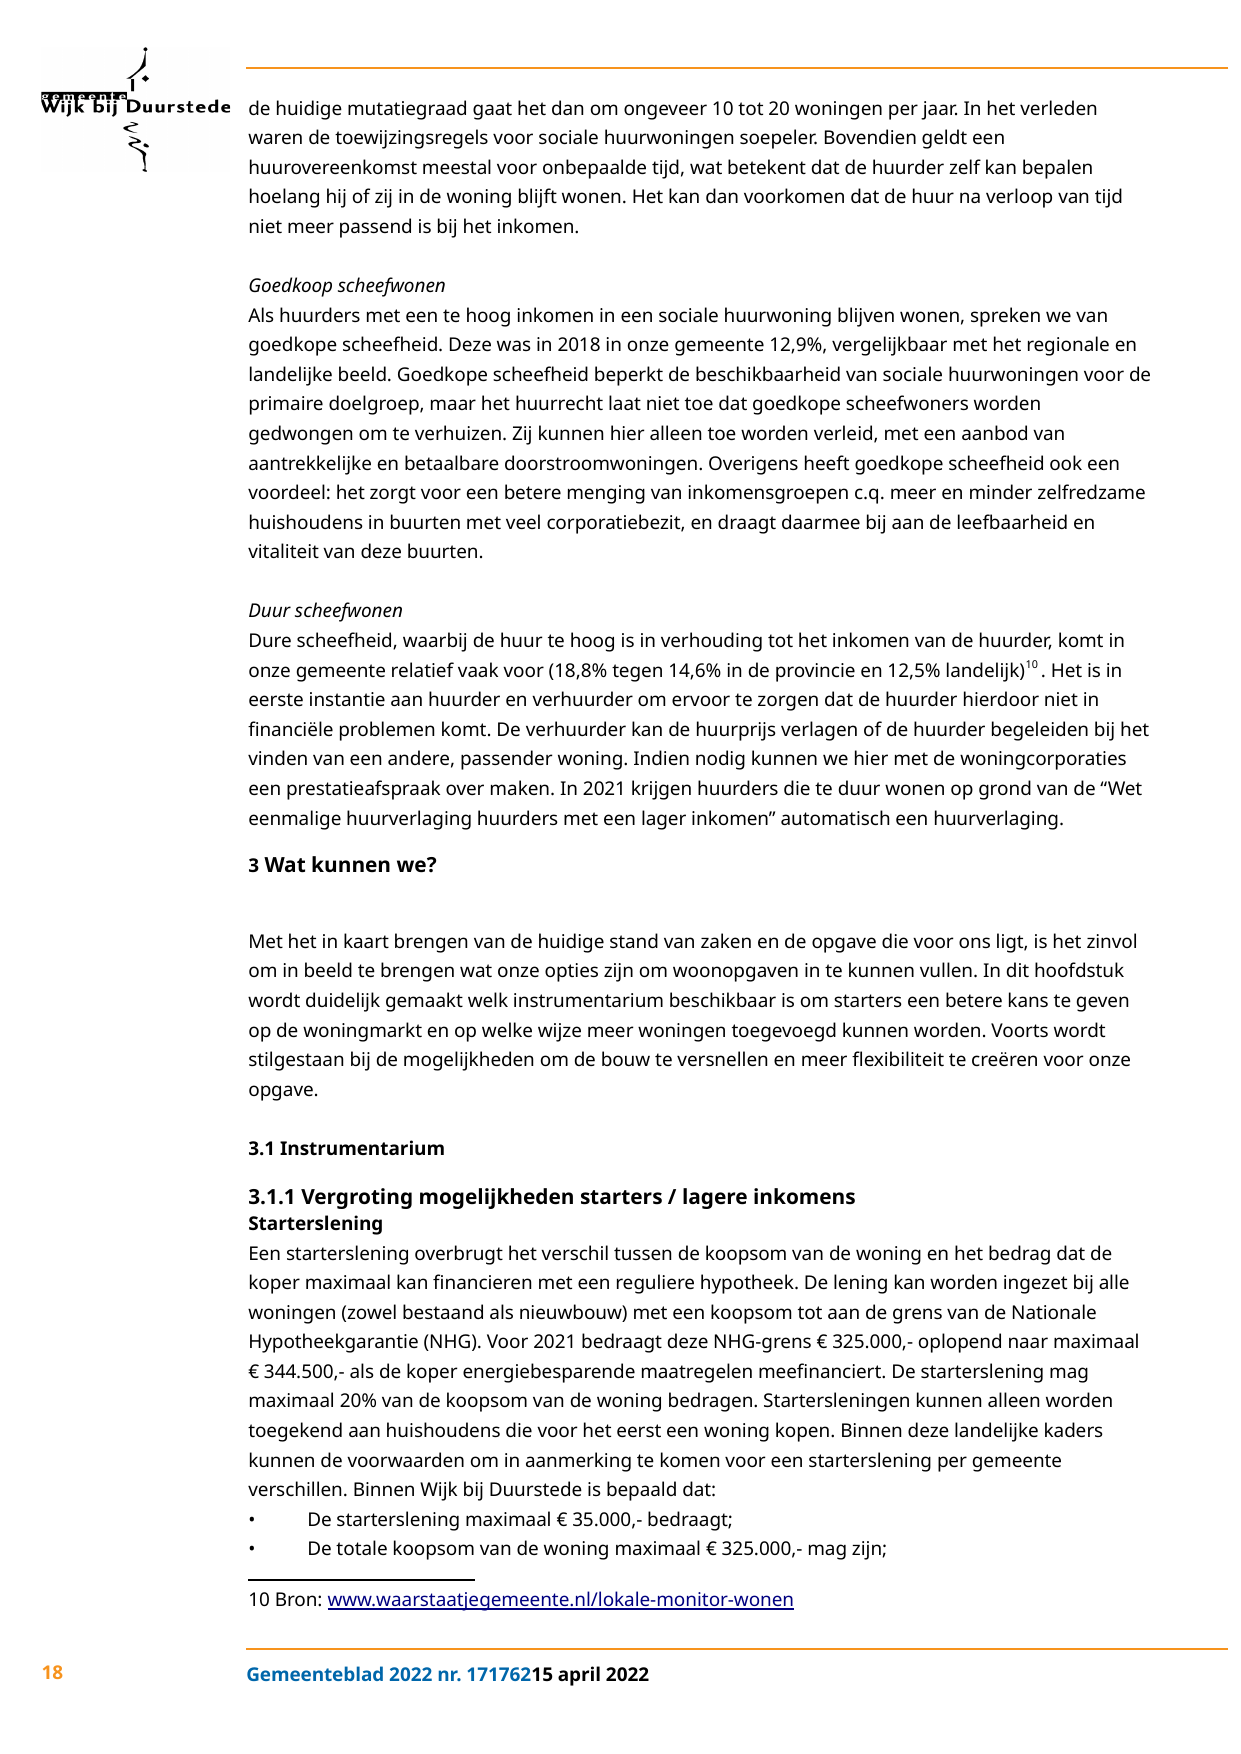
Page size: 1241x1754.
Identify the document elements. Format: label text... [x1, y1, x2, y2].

text Starterslening [248, 1210, 1152, 1236]
text de huidige mutatiegraad gaat het dan om ongeveer 10 tot 20 woningen per jaar. In het verleden waren de toewijzingsregels voor sociale huurwoningen soepeler. Bovendien geldt een huurovereenkomst meestal voor onbepaalde tijd, wat betekent dat de huurder zelf kan bepalen hoelang hij of zij in de woning blijft wonen. Het kan dan voorkomen dat de huur na verloop van tijd niet meer passend is bij het inkomen. [248, 95, 1152, 239]
text Bron: www.waarstaatjegemeente.nl/lokale-monitor-wonen [248, 1586, 1152, 1612]
picture [41, 47, 231, 172]
text Als huurders met een te hoog inkomen in een sociale huurwoning blijven wonen, spreken we van goedkope scheefheid. Deze was in 2018 in onze gemeente 12,9%, vergelijkbaar met het regionale en landelijke beeld. Goedkope scheefheid beperkt de beschikbaarheid van sociale huurwoningen voor de primaire doelgroep, maar het huurrecht laat niet toe dat goedkope scheefwoners worden gedwongen om te verhuizen. Zij kunnen hier alleen toe worden verleid, met een aanbod van aantrekkelijke en betaalbare doorstroomwoningen. Overigens heeft goedkope scheefheid ook een voordeel: het zorgt voor een betere menging van inkomensgroepen c.q. meer en minder zelfredzame huishoudens in buurten met veel corporatiebezit, en draagt daarmee bij aan de leefbaarheid en vitaliteit van deze buurten. [248, 302, 1152, 564]
text Dure scheefheid, waarbij de huur te hoog is in verhouding tot het inkomen van de huurder, komt in onze gemeente relatief vaak voor (18,8% tegen 14,6% in de provincie en 12,5% landelijk). Het is in eerste instantie aan huurder en verhuurder om ervoor te zorgen dat de huurder hierdoor niet in financiële problemen komt. De verhuurder kan de huurprijs verlagen of de huurder begeleiden bij het vinden van een andere, passender woning. Indien nodig kunnen we hier met de woningcorporaties een prestatieafspraak over maken. In 2021 krijgen huurders die te duur wonen op grond van de “Wet eenmalige huurverlaging huurders met een lager inkomen” automatisch een huurverlaging. [248, 627, 1152, 831]
text Met het in kaart brengen van de huidige stand van zaken en de opgave die voor ons ligt, is het zinvol om in beeld te brengen wat onze opties zijn om woonopgaven in te kunnen vullen. In dit hoofdstuk wordt duidelijk gemaakt welk instrumentarium beschikbaar is om starters een betere kans te geven op de woningmarkt en op welke wijze meer woningen toegevoegd kunnen worden. Voorts wordt stilgestaan bij de mogelijkheden om de bouw te versnellen en meer flexibiliteit te creëren voor onze opgave. [248, 928, 1152, 1102]
list De totale koopsom van de woning maximaal € 325.000,- mag zijn; [248, 1536, 1152, 1561]
text Goedkoop scheefwonen [248, 272, 1152, 298]
text Duur scheefwonen [248, 598, 1152, 623]
text 3.1.1 Vergroting mogelijkheden starters / lagere inkomens [248, 1182, 1152, 1210]
text 3 Wat kunnen we? [248, 850, 1152, 879]
text 3.1 Instrumentarium [248, 1135, 1152, 1161]
list De starterslening maximaal € 35.000,- bedraagt; [248, 1506, 1152, 1532]
text Een starterslening overbrugt het verschil tussen de koopsom van de woning en het bedrag dat de koper maximaal kan financieren met een reguliere hypotheek. De lening kan worden ingezet bij alle woningen (zowel bestaand als nieuwbouw) met een koopsom tot aan de grens van de Nationale Hypotheekgarantie (NHG). Voor 2021 bedraagt deze NHG-grens € 325.000,- oplopend naar maximaal € 344.500,- als de koper energiebesparende maatregelen meefinanciert. De starterslening mag maximaal 20% van de koopsom van de woning bedragen. Startersleningen kunnen alleen worden toegekend aan huishoudens die voor het eerst een woning kopen. Binnen deze landelijke kaders kunnen de voorwaarden om in aanmerking te komen voor een starterslening per gemeente verschillen. Binnen Wijk bij Duurstede is bepaald dat: [248, 1240, 1152, 1502]
